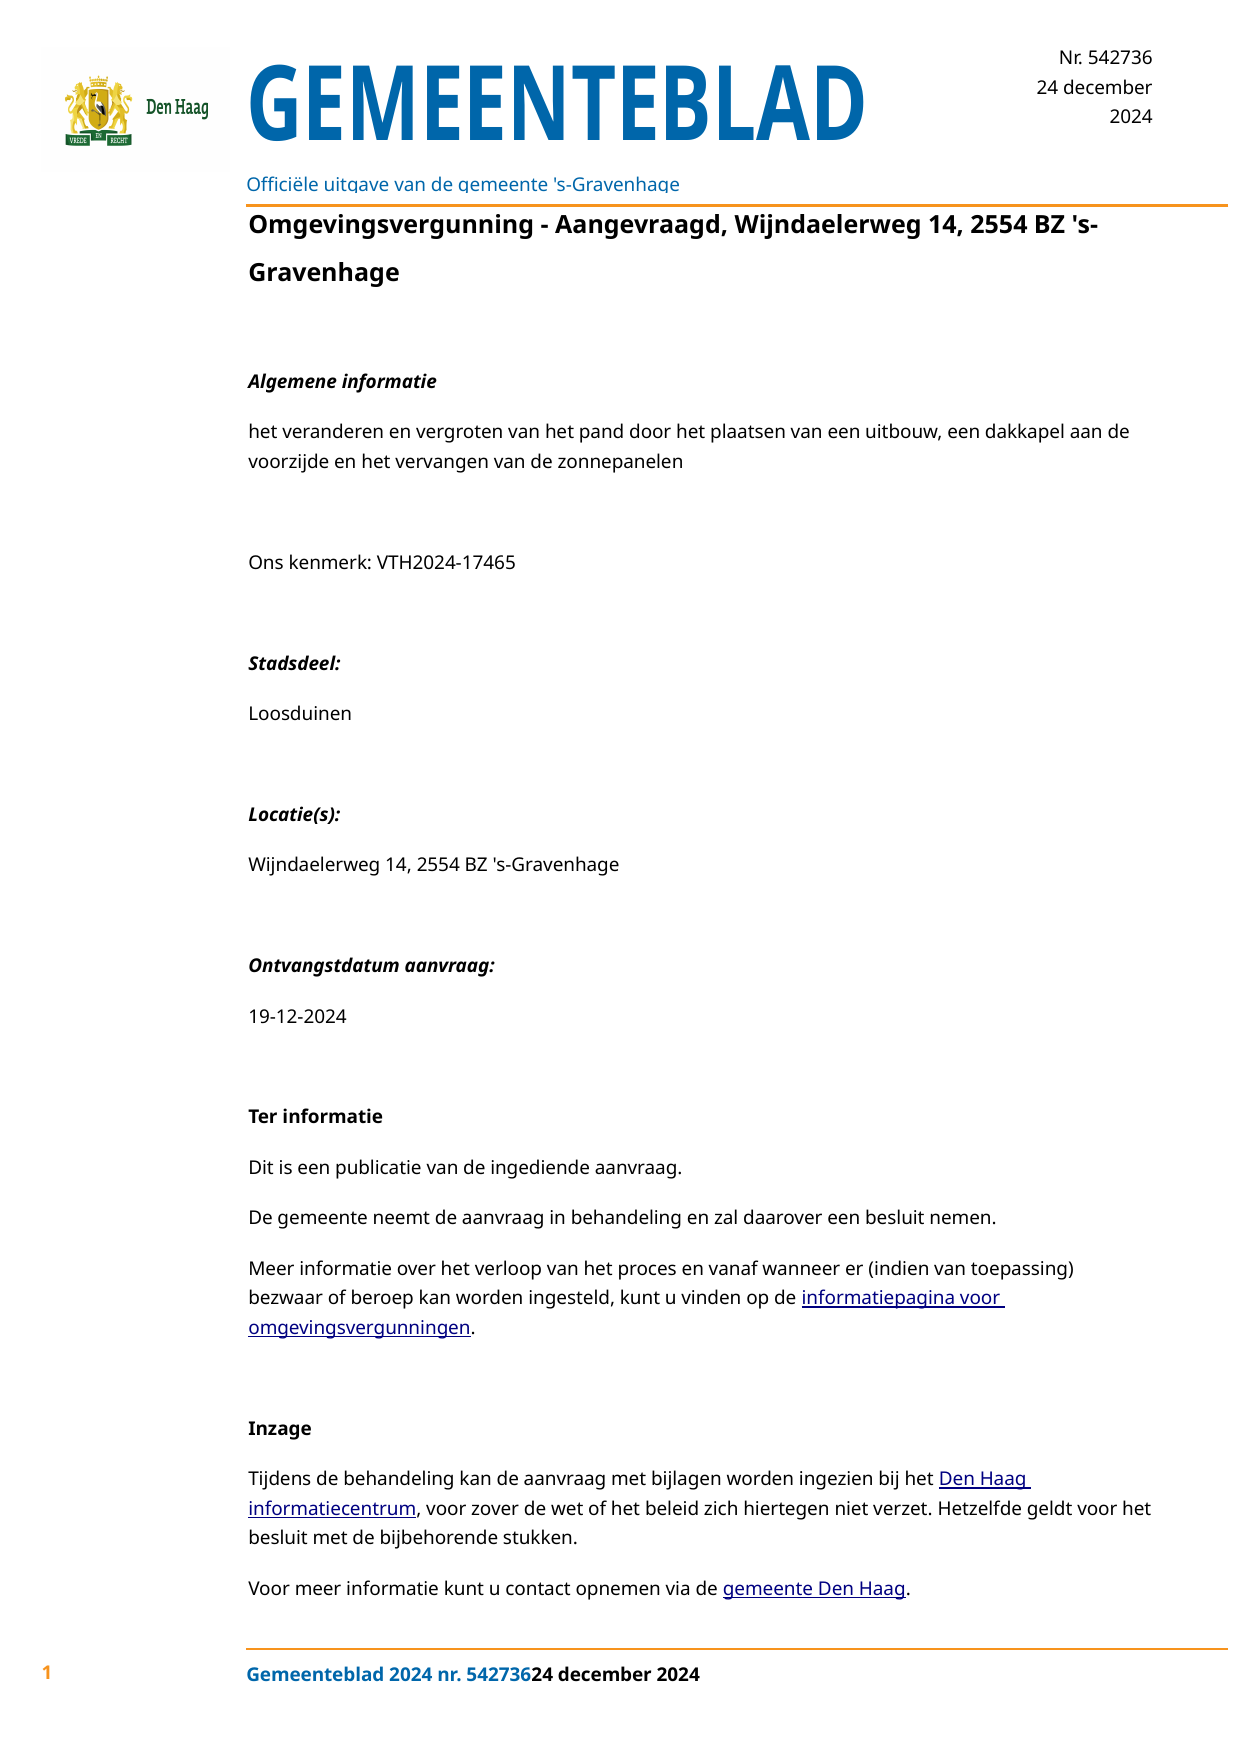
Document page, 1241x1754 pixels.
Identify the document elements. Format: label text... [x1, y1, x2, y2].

text Algemene informatie [248, 368, 1152, 394]
text Voor meer informatie kunt u contact opnemen via de gemeente Den Haag. [248, 1575, 1152, 1601]
text Tijdens de behandeling kan de aanvraag met bijlagen worden ingezien bij het Den Haag informatiecentrum, voor zover de wet of het beleid zich hiertegen niet verzet. Hetzelfde geldt voor het besluit met de bijbehorende stukken. [248, 1465, 1152, 1550]
text Ter informatie [248, 1104, 1152, 1129]
text Inzage [248, 1415, 1152, 1441]
text 19-12-2024 [248, 1003, 1152, 1029]
text Ontvangstdatum aanvraag: [248, 952, 1152, 978]
text Stadsdeel: [248, 650, 1152, 676]
text het veranderen en vergroten van het pand door het plaatsen van een uitbouw, een dakkapel aan de voorzijde en het vervangen van de zonnepanelen [248, 419, 1152, 474]
text Loosduinen [248, 700, 1152, 726]
text De gemeente neemt de aanvraag in behandeling en zal daarover een besluit nemen. [248, 1204, 1152, 1230]
text Dit is een publicatie van de ingediende aanvraag. [248, 1154, 1152, 1180]
text Meer informatie over het verloop van het proces en vanaf wanneer er (indien van toepassing) bezwaar of beroep kan worden ingesteld, kunt u vinden op de informatiepagina voor omgevingsvergunningen. [248, 1255, 1152, 1340]
text Ons kenmerk: VTH2024-17465 [248, 549, 1152, 575]
text Locatie(s): [248, 801, 1152, 827]
text Omgevingsvergunning - Aangevraagd, Wijndaelerweg 14, 2554 BZ 's-Gravenhage [248, 207, 1152, 288]
text Wijndaelerweg 14, 2554 BZ 's-Gravenhage [248, 852, 1152, 877]
picture [41, 47, 231, 172]
